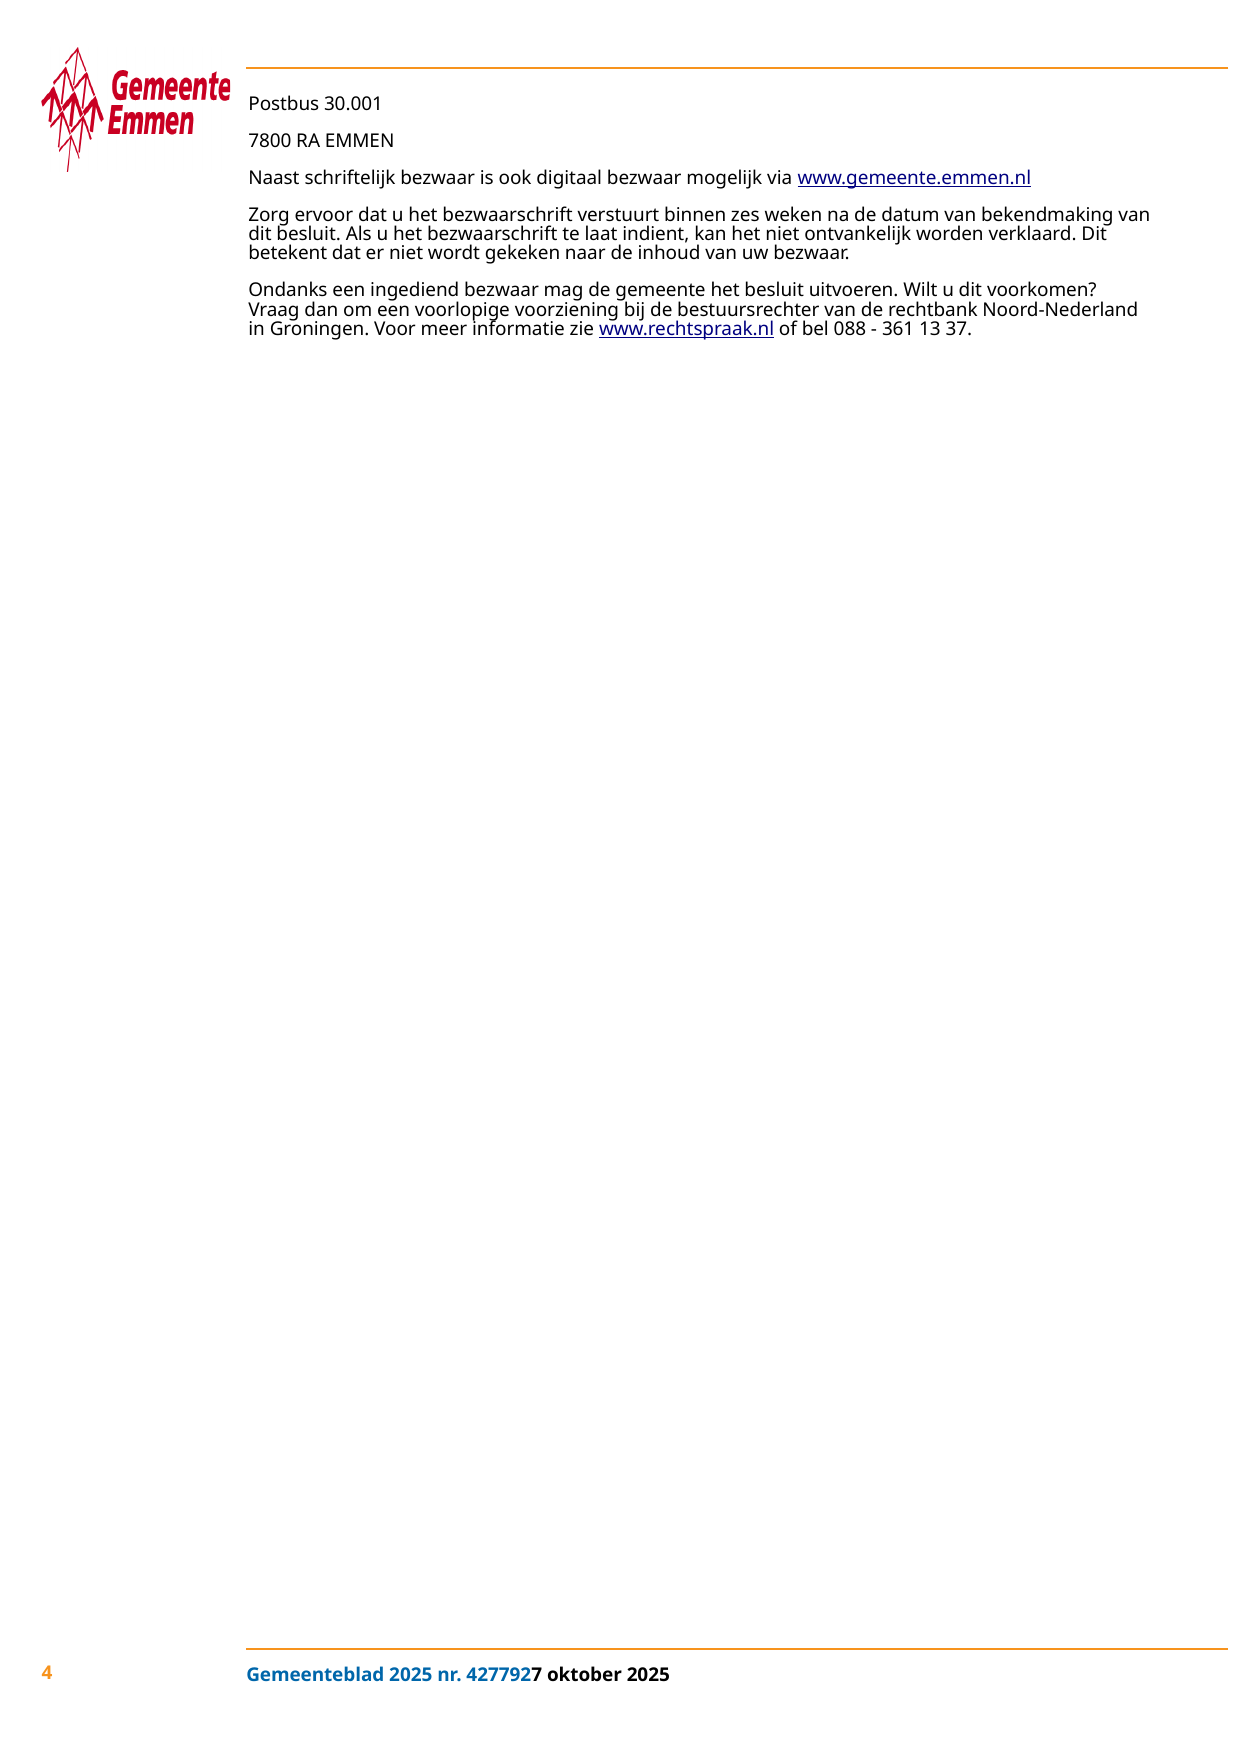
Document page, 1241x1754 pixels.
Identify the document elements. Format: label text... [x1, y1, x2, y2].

picture [41, 47, 231, 172]
text Ondanks een ingediend bezwaar mag de gemeente het besluit uitvoeren. Wilt u dit voorkomen? Vraag dan om een voorlopige voorziening bij de bestuursrechter van de rechtbank Noord-Nederland in Groningen. Voor meer informatie zie www.rechtspraak.nl of bel 088 - 361 13 37. [248, 281, 1152, 339]
text Zorg ervoor dat u het bezwaarschrift verstuurt binnen zes weken na de datum van bekendmaking van dit besluit. Als u het bezwaarschrift te laat indient, kan het niet ontvankelijk worden verklaard. Dit betekent dat er niet wordt gekeken naar de inhoud van uw bezwaar. [248, 206, 1152, 263]
text Naast schriftelijk bezwaar is ook digitaal bezwaar mogelijk via www.gemeente.emmen.nl [248, 169, 1152, 188]
text 7800 RA EMMEN [248, 132, 1152, 151]
text Postbus 30.001 [248, 95, 1152, 114]
